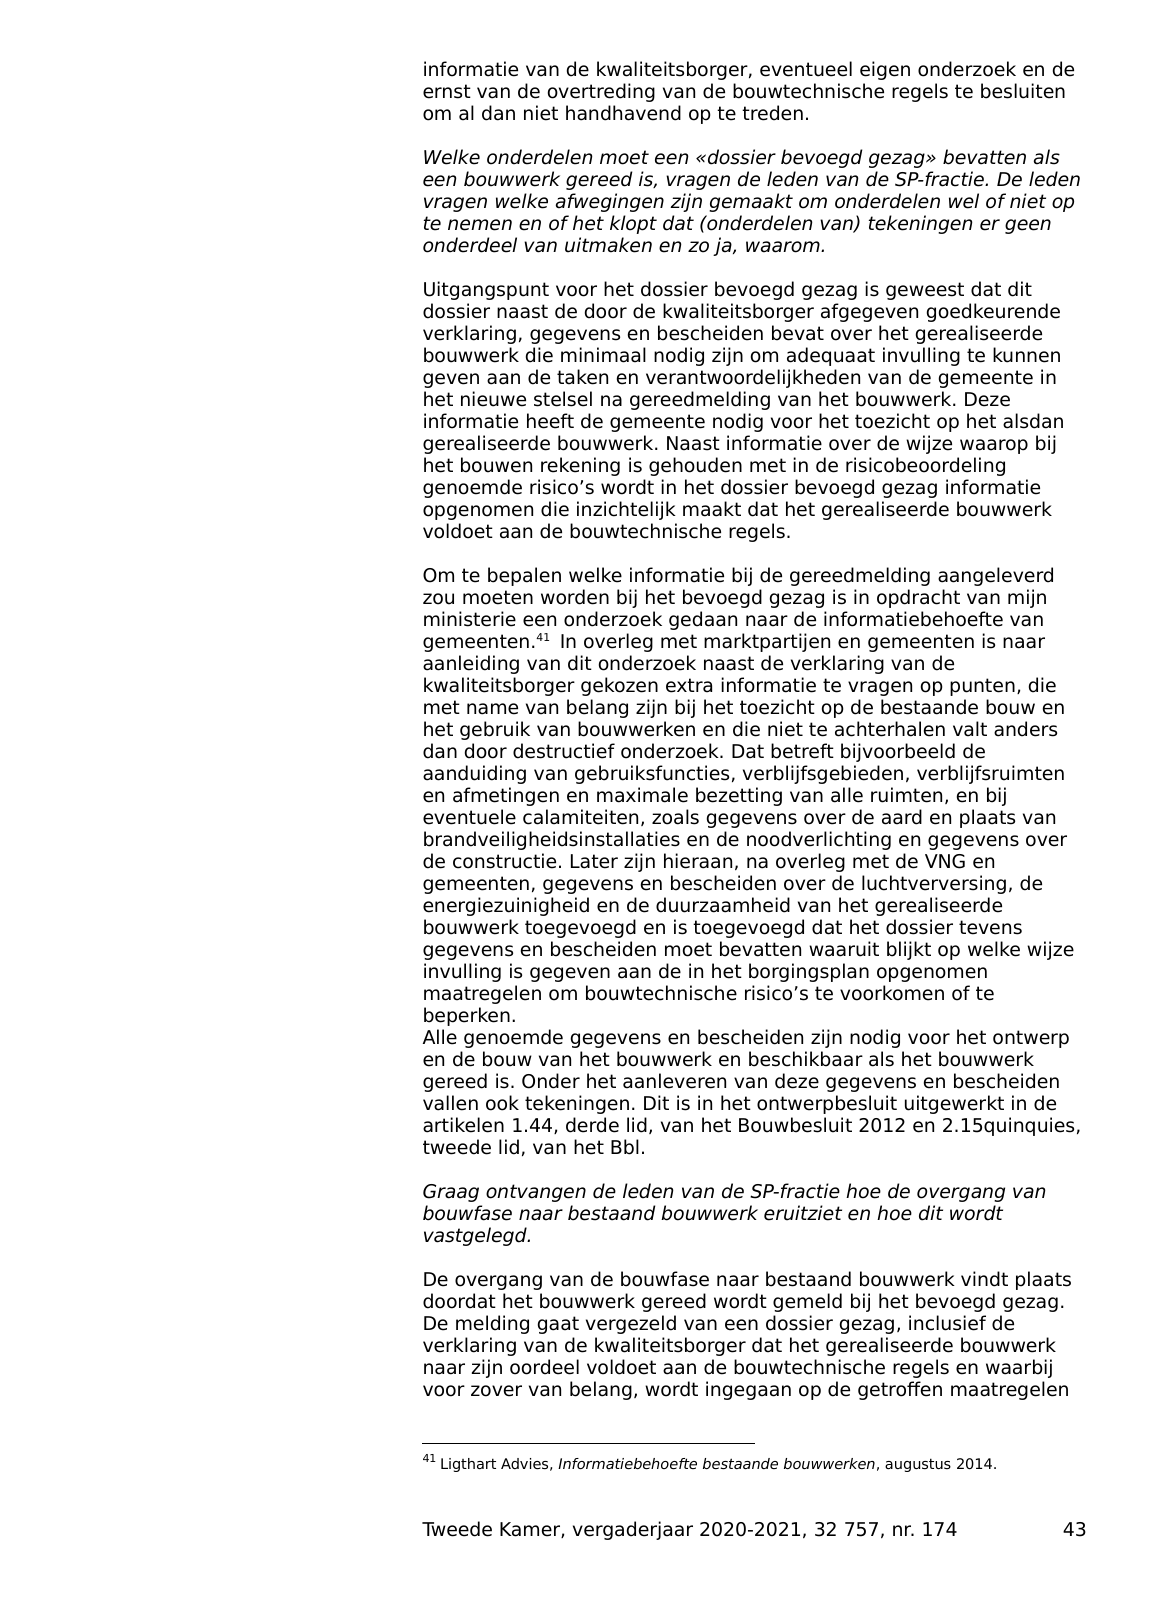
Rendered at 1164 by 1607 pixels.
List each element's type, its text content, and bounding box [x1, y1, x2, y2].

text informatie van de kwaliteitsborger, eventueel eigen onderzoek en de ernst van de overtreding van de bouwtechnische regels te besluiten om al dan niet handhavend op te treden. [422, 59, 1087, 125]
text Ligthart Advies, Informatiebehoefte bestaande bouwwerken, augustus 2014. [422, 1452, 1087, 1474]
text De overgang van de bouwfase naar bestaand bouwwerk vindt plaats doordat het bouwwerk gereed wordt gemeld bij het bevoegd gezag. De melding gaat vergezeld van een dossier gezag, inclusief de verklaring van de kwaliteitsborger dat het gerealiseerde bouwwerk naar zijn oordeel voldoet aan de bouwtechnische regels en waarbij voor zover van belang, wordt ingegaan op de getroffen maatregelen [422, 1269, 1087, 1401]
text Welke onderdelen moet een «dossier bevoegd gezag» bevatten als een bouwwerk gereed is, vragen de leden van de SP-fractie. De leden vragen welke afwegingen zijn gemaakt om onderdelen wel of niet op te nemen en of het klopt dat (onderdelen van) tekeningen er geen onderdeel van uitmaken en zo ja, waarom. [422, 147, 1087, 257]
text Uitgangspunt voor het dossier bevoegd gezag is geweest dat dit dossier naast de door de kwaliteitsborger afgegeven goedkeurende verklaring, gegevens en bescheiden bevat over het gerealiseerde bouwwerk die minimaal nodig zijn om adequaat invulling te kunnen geven aan de taken en verantwoordelijkheden van de gemeente in het nieuwe stelsel na gereedmelding van het bouwwerk. Deze informatie heeft de gemeente nodig voor het toezicht op het alsdan gerealiseerde bouwwerk. Naast informatie over de wijze waarop bij het bouwen rekening is gehouden met in de risicobeoordeling genoemde risico’s wordt in het dossier bevoegd gezag informatie opgenomen die inzichtelijk maakt dat het gerealiseerde bouwwerk voldoet aan de bouwtechnische regels. [422, 279, 1087, 543]
text Om te bepalen welke informatie bij de gereedmelding aangeleverd zou moeten worden bij het bevoegd gezag is in opdracht van mijn ministerie een onderzoek gedaan naar de informatiebehoefte van gemeenten. In overleg met marktpartijen en gemeenten is naar aanleiding van dit onderzoek naast de verklaring van de kwaliteitsborger gekozen extra informatie te vragen op punten, die met name van belang zijn bij het toezicht op de bestaande bouw en het gebruik van bouwwerken en die niet te achterhalen valt anders dan door destructief onderzoek. Dat betreft bijvoorbeeld de aanduiding van gebruiksfuncties, verblijfsgebieden, verblijfsruimten en afmetingen en maximale bezetting van alle ruimten, en bij eventuele calamiteiten, zoals gegevens over de aard en plaats van brandveiligheidsinstallaties en de noodverlichting en gegevens over de constructie. Later zijn hieraan, na overleg met de VNG en gemeenten, gegevens en bescheiden over de luchtverversing, de energiezuinigheid en de duurzaamheid van het gerealiseerde bouwwerk toegevoegd en is toegevoegd dat het dossier tevens gegevens en bescheiden moet bevatten waaruit blijkt op welke wijze invulling is gegeven aan de in het borgingsplan opgenomen maatregelen om bouwtechnische risico’s te voorkomen of te beperken. [422, 565, 1087, 1027]
text Alle genoemde gegevens en bescheiden zijn nodig voor het ontwerp en de bouw van het bouwwerk en beschikbaar als het bouwwerk gereed is. Onder het aanleveren van deze gegevens en bescheiden vallen ook tekeningen. Dit is in het ontwerpbesluit uitgewerkt in de artikelen 1.44, derde lid, van het Bouwbesluit 2012 en 2.15quinquies, tweede lid, van het Bbl. [422, 1027, 1087, 1159]
text Graag ontvangen de leden van de SP-fractie hoe de overgang van bouwfase naar bestaand bouwwerk eruitziet en hoe dit wordt vastgelegd. [422, 1181, 1087, 1247]
